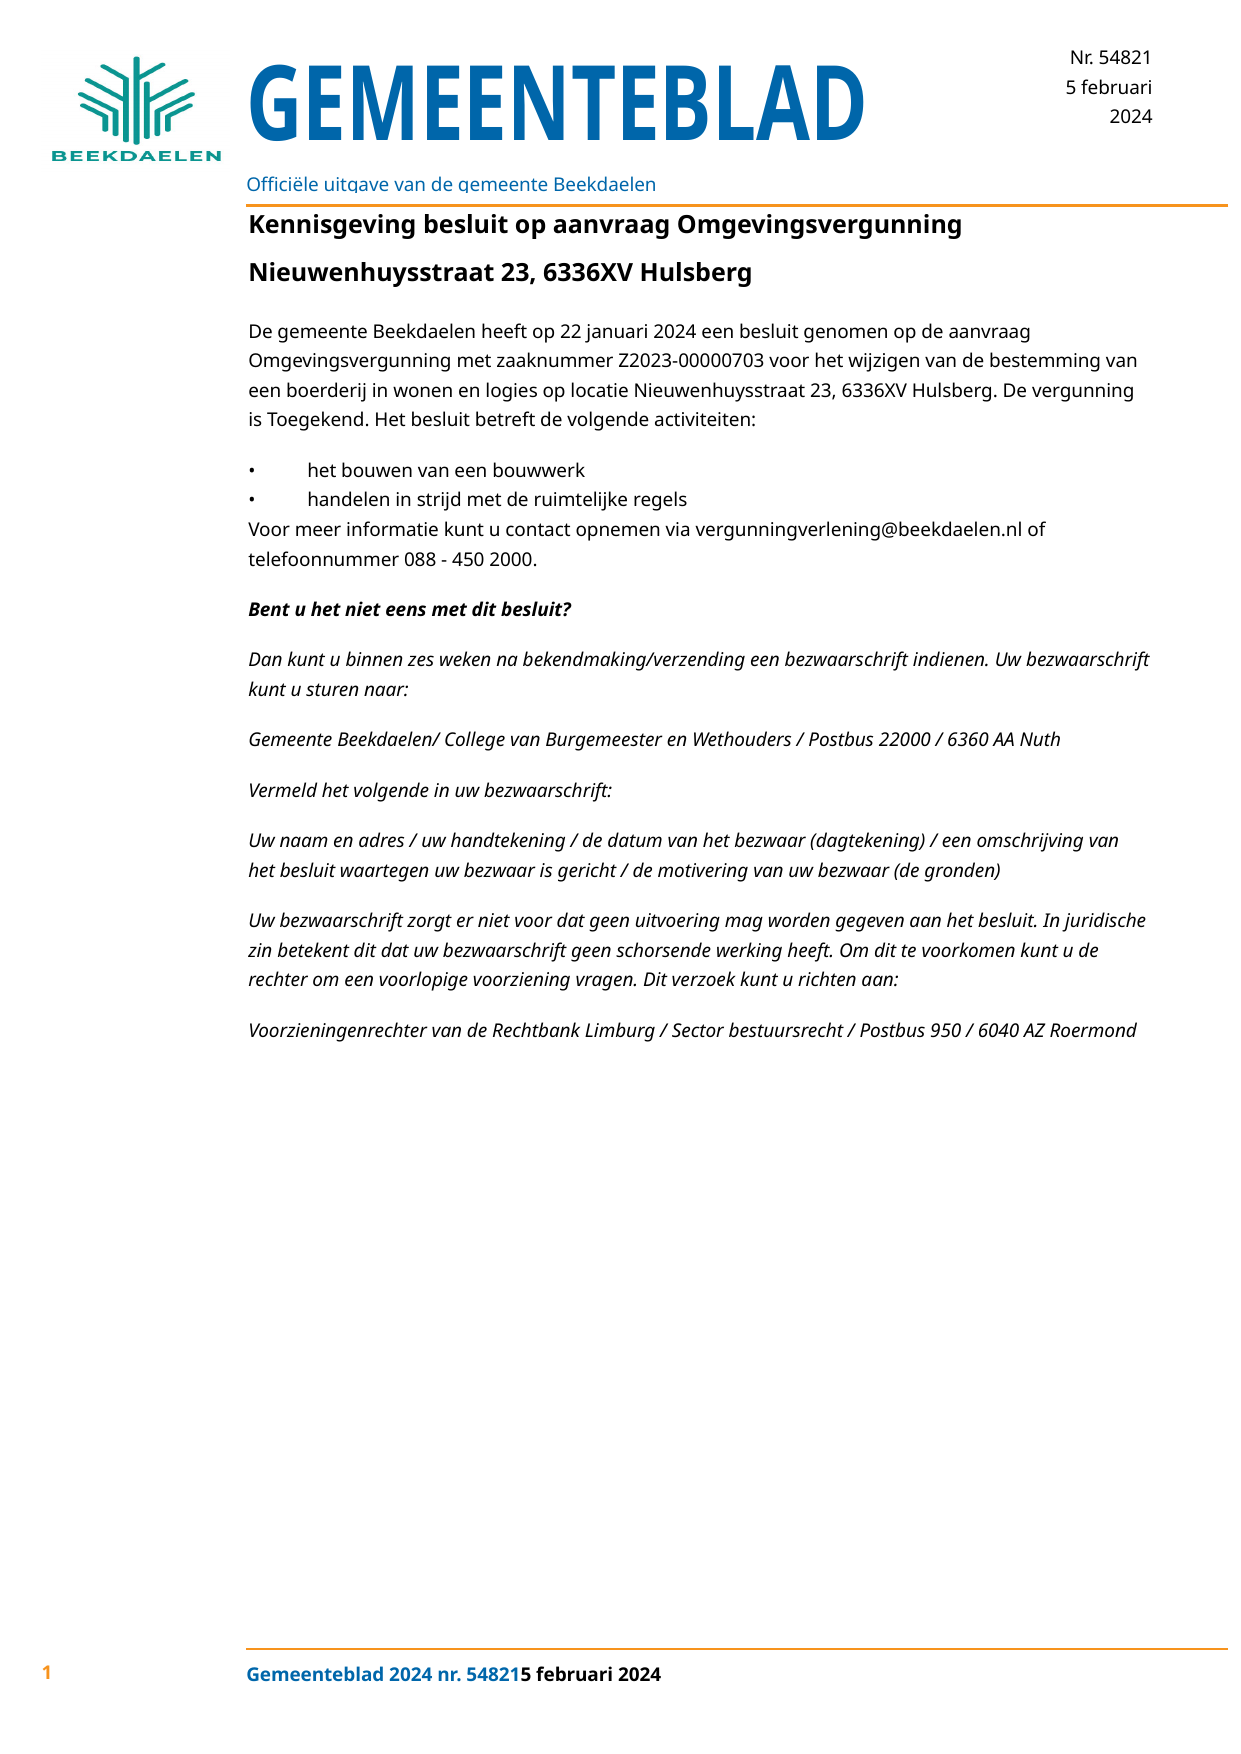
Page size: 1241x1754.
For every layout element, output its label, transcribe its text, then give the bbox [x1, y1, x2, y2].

text Voor meer informatie kunt u contact opnemen via vergunningverlening@beekdaelen.nl of telefoonnummer 088 - 450 2000. [248, 516, 1152, 572]
text Dan kunt u binnen zes weken na bekendmaking/verzending een bezwaarschrift indienen. Uw bezwaarschrift kunt u sturen naar: [248, 647, 1152, 702]
text De gemeente Beekdaelen heeft op 22 januari 2024 een besluit genomen op de aanvraag Omgevingsvergunning met zaaknummer Z2023-00000703 voor het wijzigen van de bestemming van een boerderij in wonen en logies op locatie Nieuwenhuysstraat 23, 6336XV Hulsberg. De vergunning is Toegekend. Het besluit betreft de volgende activiteiten: [248, 318, 1152, 432]
picture [41, 47, 231, 172]
text Uw naam en adres / uw handtekening / de datum van het bezwaar (dagtekening) / een omschrijving van het besluit waartegen uw bezwaar is gericht / de motivering van uw bezwaar (de gronden) [248, 827, 1152, 883]
list het bouwen van een bouwwerk [248, 457, 1152, 483]
text Voorzieningenrechter van de Rechtbank Limburg / Sector bestuursrecht / Postbus 950 / 6040 AZ Roermond [248, 1017, 1152, 1043]
text Vermeld het volgende in uw bezwaarschrift: [248, 777, 1152, 803]
text Uw bezwaarschrift zorgt er niet voor dat geen uitvoering mag worden gegeven aan het besluit. In juridische zin betekent dit dat uw bezwaarschrift geen schorsende werking heeft. Om dit te voorkomen kunt u de rechter om een voorlopige voorziening vragen. Dit verzoek kunt u richten aan: [248, 907, 1152, 992]
list handelen in strijd met de ruimtelijke regels [248, 487, 1152, 512]
text Gemeente Beekdaelen/ College van Burgemeester en Wethouders / Postbus 22000 / 6360 AA Nuth [248, 727, 1152, 752]
text Kennisgeving besluit op aanvraag Omgevingsvergunning Nieuwenhuysstraat 23, 6336XV Hulsberg [248, 207, 1152, 288]
text Bent u het niet eens met dit besluit? [248, 596, 1152, 622]
